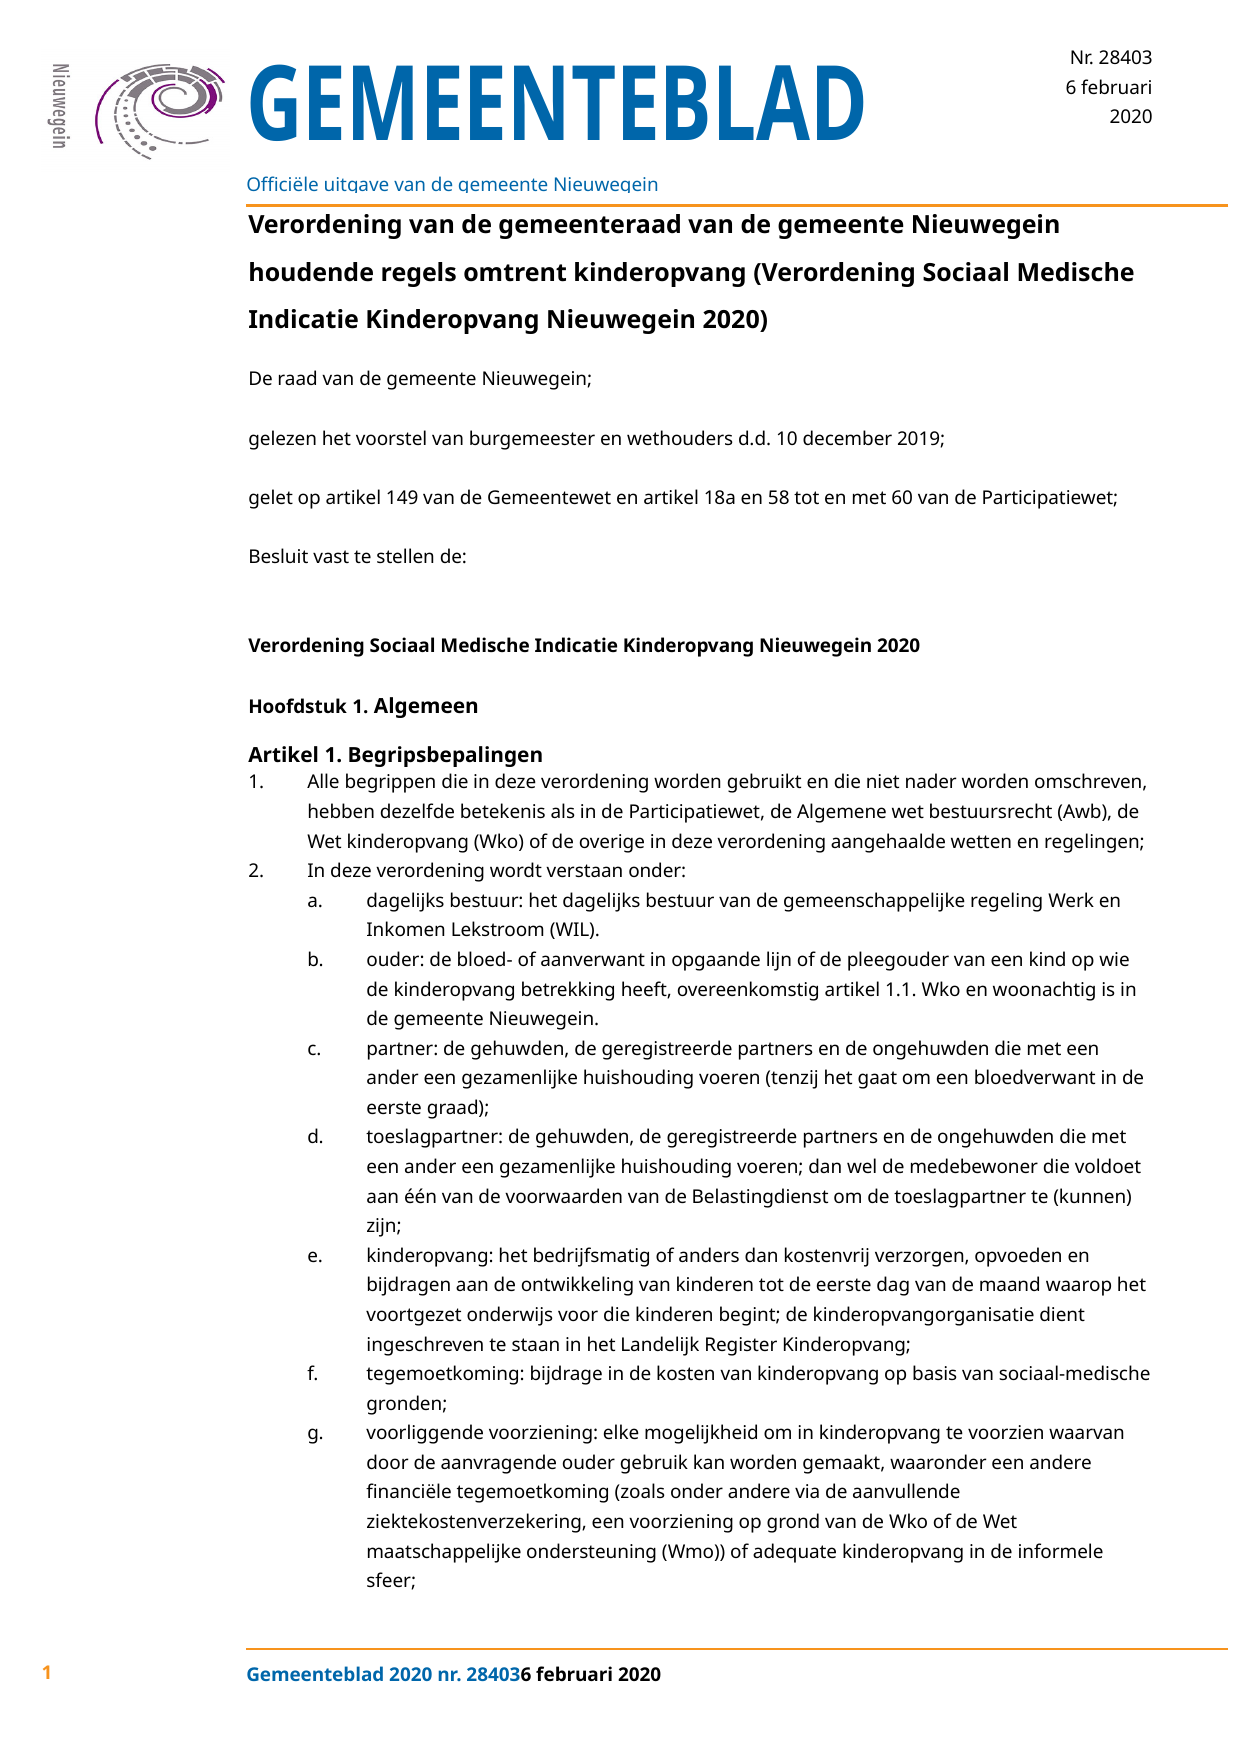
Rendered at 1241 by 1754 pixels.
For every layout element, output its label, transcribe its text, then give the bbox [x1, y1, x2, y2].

list kinderopvang: het bedrijfsmatig of anders dan kostenvrij verzorgen, opvoeden en bijdragen aan de ontwikkeling van kinderen tot de eerste dag van de maand waarop het voortgezet onderwijs voor die kinderen begint; de kinderopvangorganisatie dient ingeschreven te staan in het Landelijk Register Kinderopvang; [307, 1242, 1152, 1356]
text Verordening van de gemeenteraad van de gemeente Nieuwegein houdende regels omtrent kinderopvang (Verordening Sociaal Medische Indicatie Kinderopvang Nieuwegein 2020) [248, 207, 1152, 336]
list In deze verordening wordt verstaan onder: [248, 857, 1152, 883]
text Besluit vast te stellen de: [248, 543, 1152, 569]
text Hoofdstuk 1. Algemeen [248, 691, 1152, 719]
list voorliggende voorziening: elke mogelijkheid om in kinderopvang te voorzien waarvan door de aanvragende ouder gebruik kan worden gemaakt, waaronder een andere financiële tegemoetkoming (zoals onder andere via de aanvullende ziektekostenverzekering, een voorziening op grond van de Wko of de Wet maatschappelijke ondersteuning (Wmo)) of adequate kinderopvang in de informele sfeer; [307, 1419, 1152, 1593]
picture [41, 47, 231, 172]
text De raad van de gemeente Nieuwegein; [248, 366, 1152, 391]
text Artikel 1. Begripsbepalingen [248, 740, 1152, 769]
text gelet op artikel 149 van de Gemeentewet en artikel 18a en 58 tot en met 60 van de Participatiewet; [248, 484, 1152, 509]
list tegemoetkoming: bijdrage in de kosten van kinderopvang op basis van sociaal-medische gronden; [307, 1360, 1152, 1416]
list dagelijks bestuur: het dagelijks bestuur van de gemeenschappelijke regeling Werk en Inkomen Lekstroom (WIL). [307, 887, 1152, 942]
list toeslagpartner: de gehuwden, de geregistreerde partners en de ongehuwden die met een ander een gezamenlijke huishouding voeren; dan wel de medebewoner die voldoet aan één van de voorwaarden van de Belastingdienst om de toeslagpartner te (kunnen) zijn; [307, 1124, 1152, 1238]
list partner: de gehuwden, de geregistreerde partners en de ongehuwden die met een ander een gezamenlijke huishouding voeren (tenzij het gaat om een bloedverwant in de eerste graad); [307, 1035, 1152, 1120]
text Verordening Sociaal Medische Indicatie Kinderopvang Nieuwegein 2020 [248, 632, 1152, 657]
text gelezen het voorstel van burgemeester en wethouders d.d. 10 december 2019; [248, 425, 1152, 450]
list Alle begrippen die in deze verordening worden gebruikt en die niet nader worden omschreven, hebben dezelfde betekenis als in de Participatiewet, de Algemene wet bestuursrecht (Awb), de Wet kinderopvang (Wko) of de overige in deze verordening aangehaalde wetten en regelingen; [248, 769, 1152, 853]
list ouder: de bloed- of aanverwant in opgaande lijn of de pleegouder van een kind op wie de kinderopvang betrekking heeft, overeenkomstig artikel 1.1. Wko en woonachtig is in de gemeente Nieuwegein. [307, 946, 1152, 1031]
